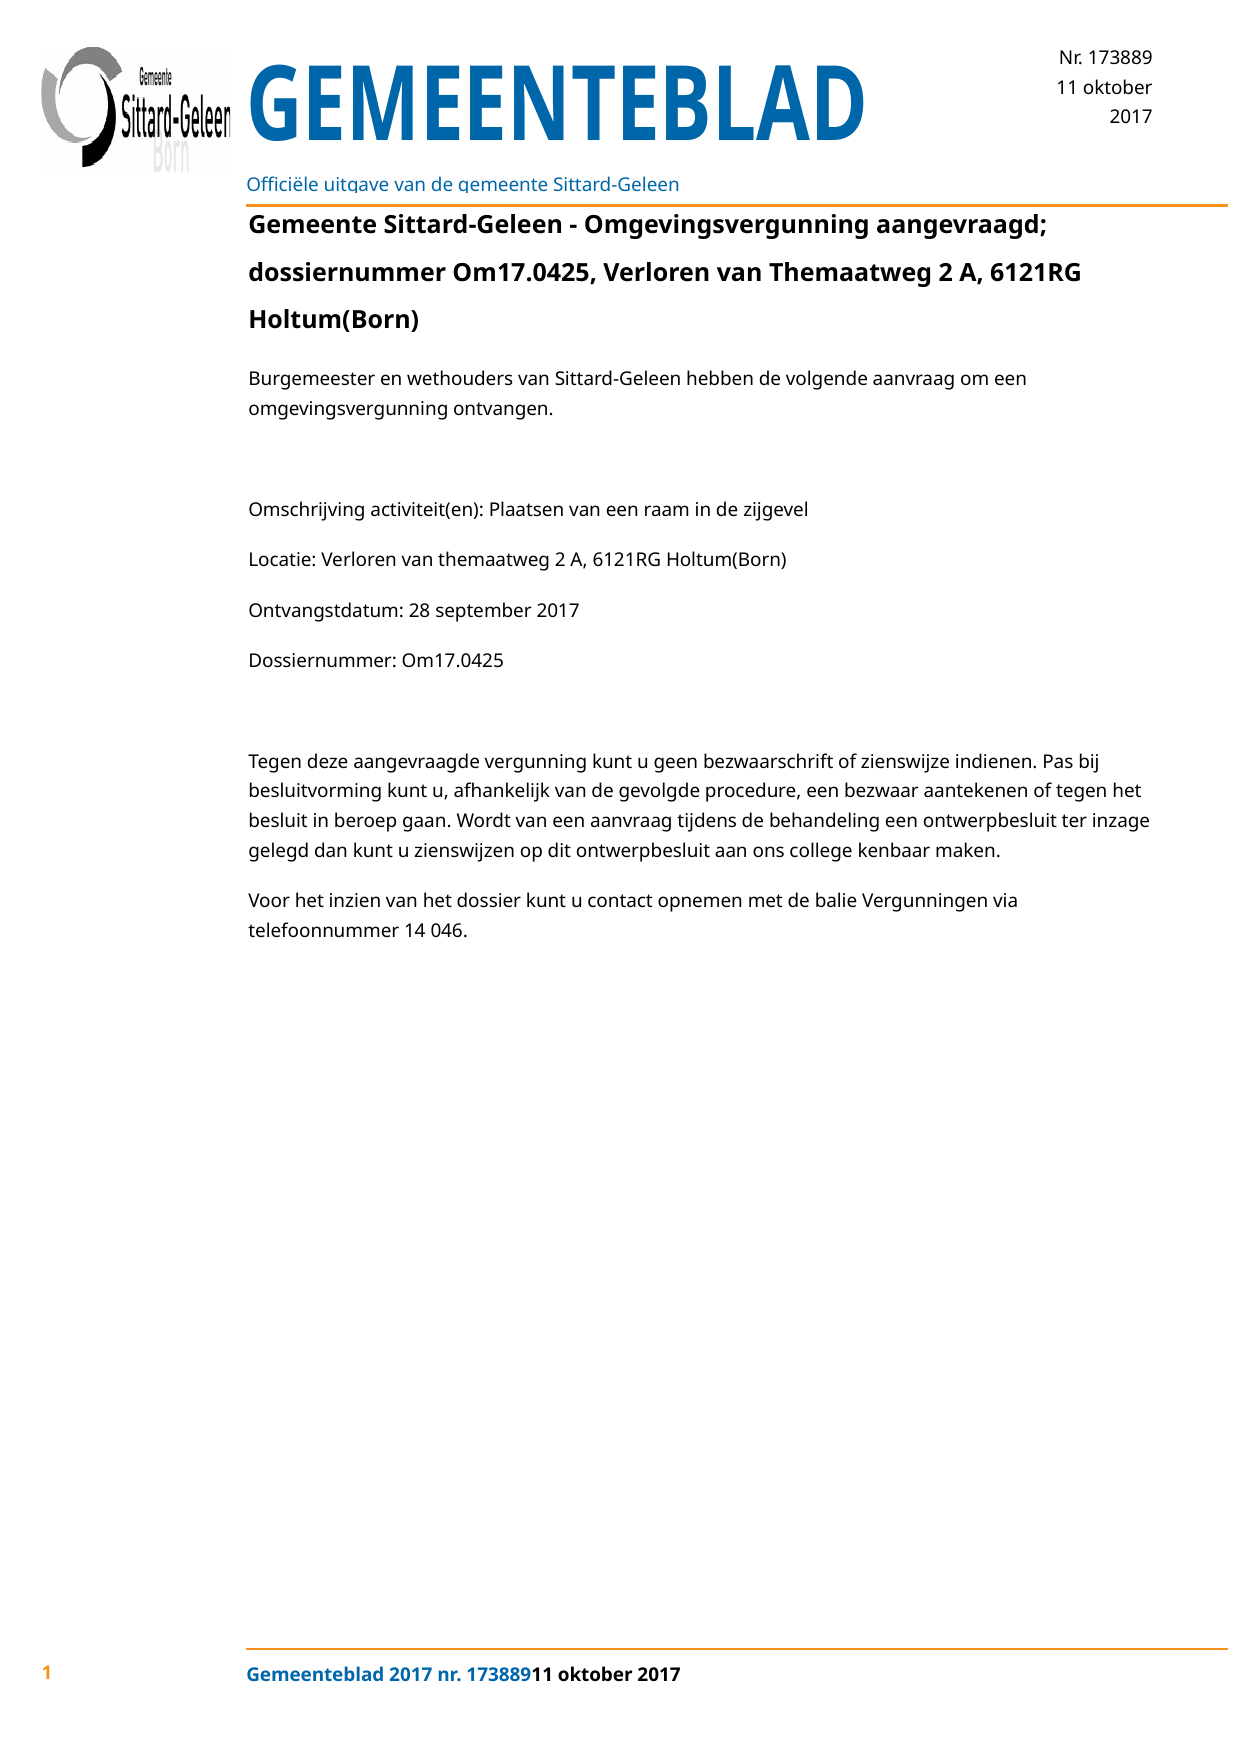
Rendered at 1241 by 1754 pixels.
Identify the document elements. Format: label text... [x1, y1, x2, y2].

text Gemeente Sittard-Geleen - Omgevingsvergunning aangevraagd; dossiernummer Om17.0425, Verloren van Themaatweg 2 A, 6121RG Holtum(Born) [248, 207, 1152, 336]
text Dossiernummer: Om17.0425 [248, 647, 1152, 673]
text Voor het inzien van het dossier kunt u contact opnemen met de balie Vergunningen via telefoonnummer 14 046. [248, 887, 1152, 942]
text Omschrijving activiteit(en): Plaatsen van een raam in de zijgevel [248, 496, 1152, 522]
picture [41, 47, 231, 172]
text Tegen deze aangevraagde vergunning kunt u geen bezwaarschrift of zienswijze indienen. Pas bij besluitvorming kunt u, afhankelijk van de gevolgde procedure, een bezwaar aantekenen of tegen het besluit in beroep gaan. Wordt van een aanvraag tijdens de behandeling een ontwerpbesluit ter inzage gelegd dan kunt u zienswijzen op dit ontwerpbesluit aan ons college kenbaar maken. [248, 748, 1152, 862]
text Burgemeester en wethouders van Sittard-Geleen hebben de volgende aanvraag om een omgevingsvergunning ontvangen. [248, 366, 1152, 421]
text Ontvangstdatum: 28 september 2017 [248, 597, 1152, 622]
text Locatie: Verloren van themaatweg 2 A, 6121RG Holtum(Born) [248, 546, 1152, 572]
